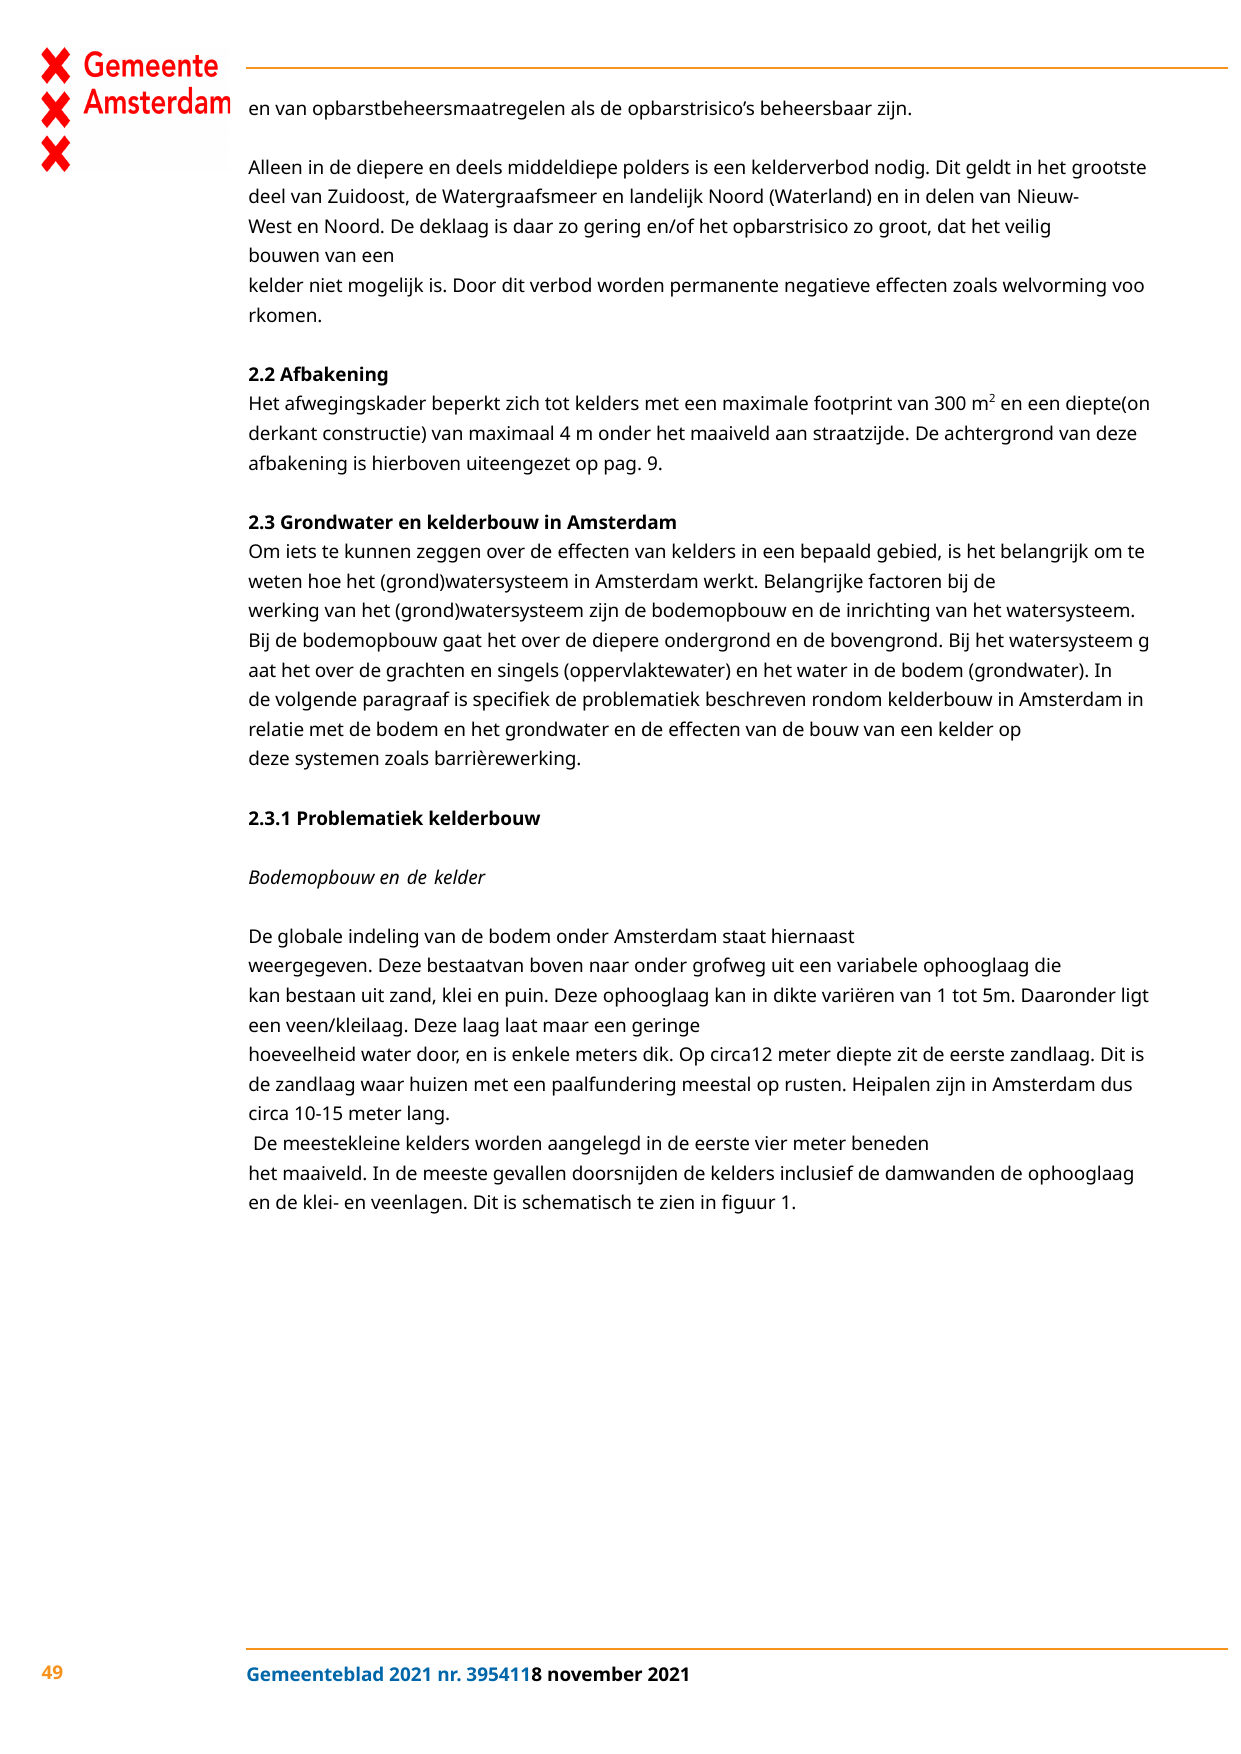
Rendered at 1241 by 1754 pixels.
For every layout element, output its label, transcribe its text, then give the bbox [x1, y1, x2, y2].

text Om iets te kunnen zeggen over de effecten van kelders in een bepaald gebied, is het belangrijk om te weten hoe het (grond)watersysteem in Amsterdam werkt. Belangrijke factoren bij de werking van het (grond)watersysteem zijn de bodemopbouw en de inrichting van het watersysteem. Bij de bodemopbouw gaat het over de diepere ondergrond en de bovengrond. Bij het watersysteem gaat het over de grachten en singels (oppervlaktewater) en het water in de bodem (grondwater). In de volgende paragraaf is specifiek de problematiek beschreven rondom kelderbouw in Amsterdam in relatie met de bodem en het grondwater en de effecten van de bouw van een kelder op deze systemen zoals barrièrewerking. [248, 538, 1152, 771]
text 2.3 Grondwater en kelderbouw in Amsterdam [248, 509, 1152, 535]
text Alleen in de diepere en deels middeldiepe polders is een kelderverbod nodig. Dit geldt in het grootste deel van Zuidoost, de Watergraafsmeer en landelijk Noord (Waterland) en in delen van Nieuw-West en Noord. De deklaag is daar zo gering en/of het opbarstrisico zo groot, dat het veilig [248, 154, 1152, 239]
text De globale indeling van de bodem onder Amsterdam staat hiernaast weergegeven. Deze bestaatvan boven naar onder grofweg uit een variabele ophooglaag die kan bestaan uit zand, klei en puin. Deze ophooglaag kan in dikte variëren van 1 tot 5m. Daaronder ligt een veen/kleilaag. Deze laag laat maar een geringe hoeveelheid water door, en is enkele meters dik. Op circa12 meter diepte zit de eerste zandlaag. Dit is de zandlaag waar huizen met een paalfundering meestal op rusten. Heipalen zijn in Amsterdam dus circa 10-15 meter lang. [248, 923, 1152, 1126]
text De meestekleine kelders worden aangelegd in de eerste vier meter beneden het maaiveld. In de meeste gevallen doorsnijden de kelders inclusief de damwanden de ophooglaag en de klei- en veenlagen. Dit is schematisch te zien in figuur 1. [248, 1130, 1152, 1215]
text Bodemopbouw en de kelder [248, 864, 1152, 890]
picture [41, 47, 231, 172]
text 2.2 Afbakening [248, 361, 1152, 387]
text 2.3.1 Problematiek kelderbouw [248, 805, 1152, 831]
text Het afwegingskader beperkt zich tot kelders met een maximale footprint van 300 m2 en een diepte(onderkant constructie) van maximaal 4 m onder het maaiveld aan straatzijde. De achtergrond van deze afbakening is hierboven uiteengezet op pag. 9. [248, 391, 1152, 476]
text en van opbarstbeheersmaatregelen als de opbarstrisico’s beheersbaar zijn. [248, 95, 1152, 121]
text bouwen van een kelder niet mogelijk is. Door dit verbod worden permanente negatieve effecten zoals welvorming voorkomen. [248, 243, 1152, 328]
